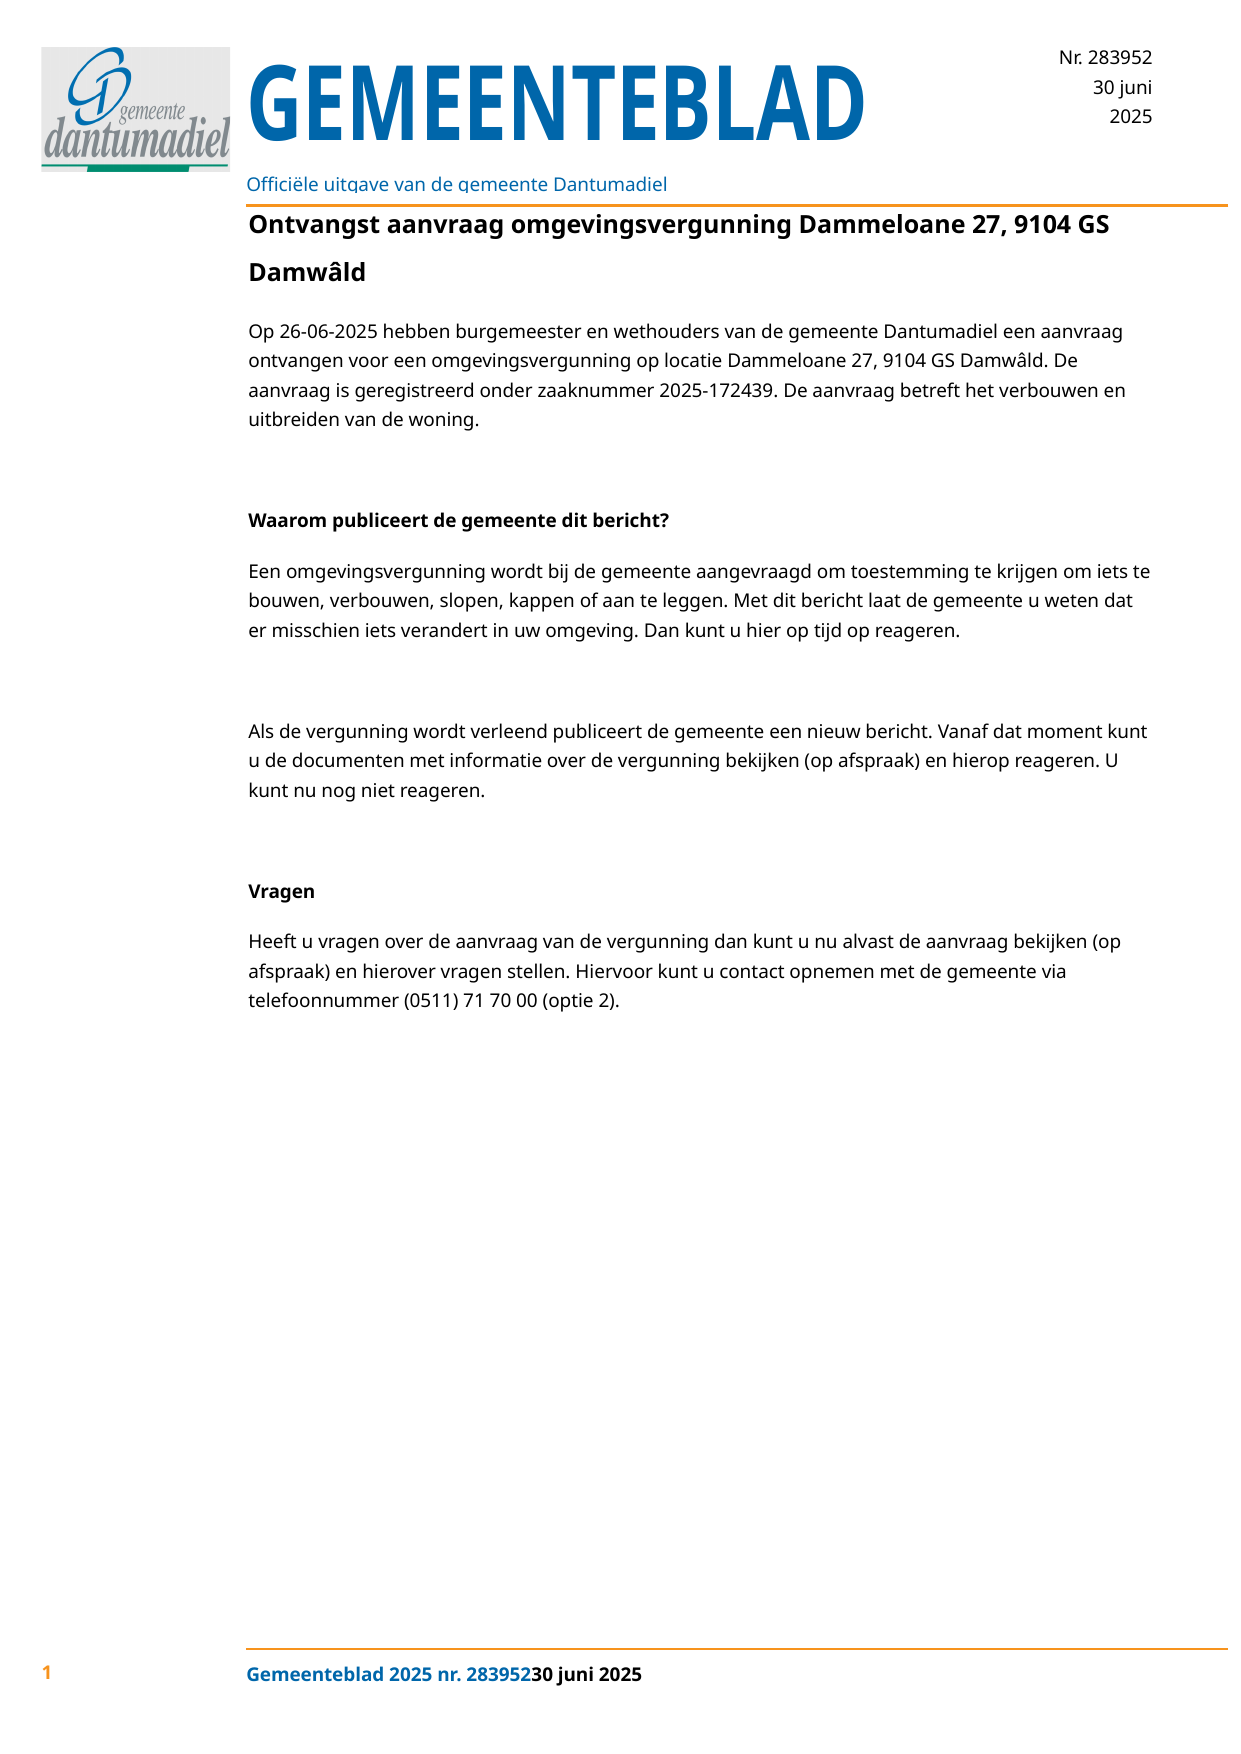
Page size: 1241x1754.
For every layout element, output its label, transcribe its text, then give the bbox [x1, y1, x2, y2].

text Ontvangst aanvraag omgevingsvergunning Dammeloane 27, 9104 GS Damwâld [248, 207, 1152, 288]
text Vragen [248, 878, 1152, 904]
text Op 26-06-2025 hebben burgemeester en wethouders van de gemeente Dantumadiel een aanvraag ontvangen voor een omgevingsvergunning op locatie Dammeloane 27, 9104 GS Damwâld. De aanvraag is geregistreerd onder zaaknummer 2025-172439. De aanvraag betreft het verbouwen en uitbreiden van de woning. [248, 318, 1152, 432]
picture [41, 47, 231, 172]
text Als de vergunning wordt verleend publiceert de gemeente een nieuw bericht. Vanaf dat moment kunt u de documenten met informatie over de vergunning bekijken (op afspraak) en hierop reageren. U kunt nu nog niet reageren. [248, 718, 1152, 803]
text Heeft u vragen over de aanvraag van de vergunning dan kunt u nu alvast de aanvraag bekijken (op afspraak) en hierover vragen stellen. Hiervoor kunt u contact opnemen met de gemeente via telefoonnummer (0511) 71 70 00 (optie 2). [248, 928, 1152, 1013]
text Een omgevingsvergunning wordt bij de gemeente aangevraagd om toestemming te krijgen om iets te bouwen, verbouwen, slopen, kappen of aan te leggen. Met dit bericht laat de gemeente u weten dat er misschien iets verandert in uw omgeving. Dan kunt u hier op tijd op reageren. [248, 558, 1152, 643]
text Waarom publiceert de gemeente dit bericht? [248, 507, 1152, 533]
